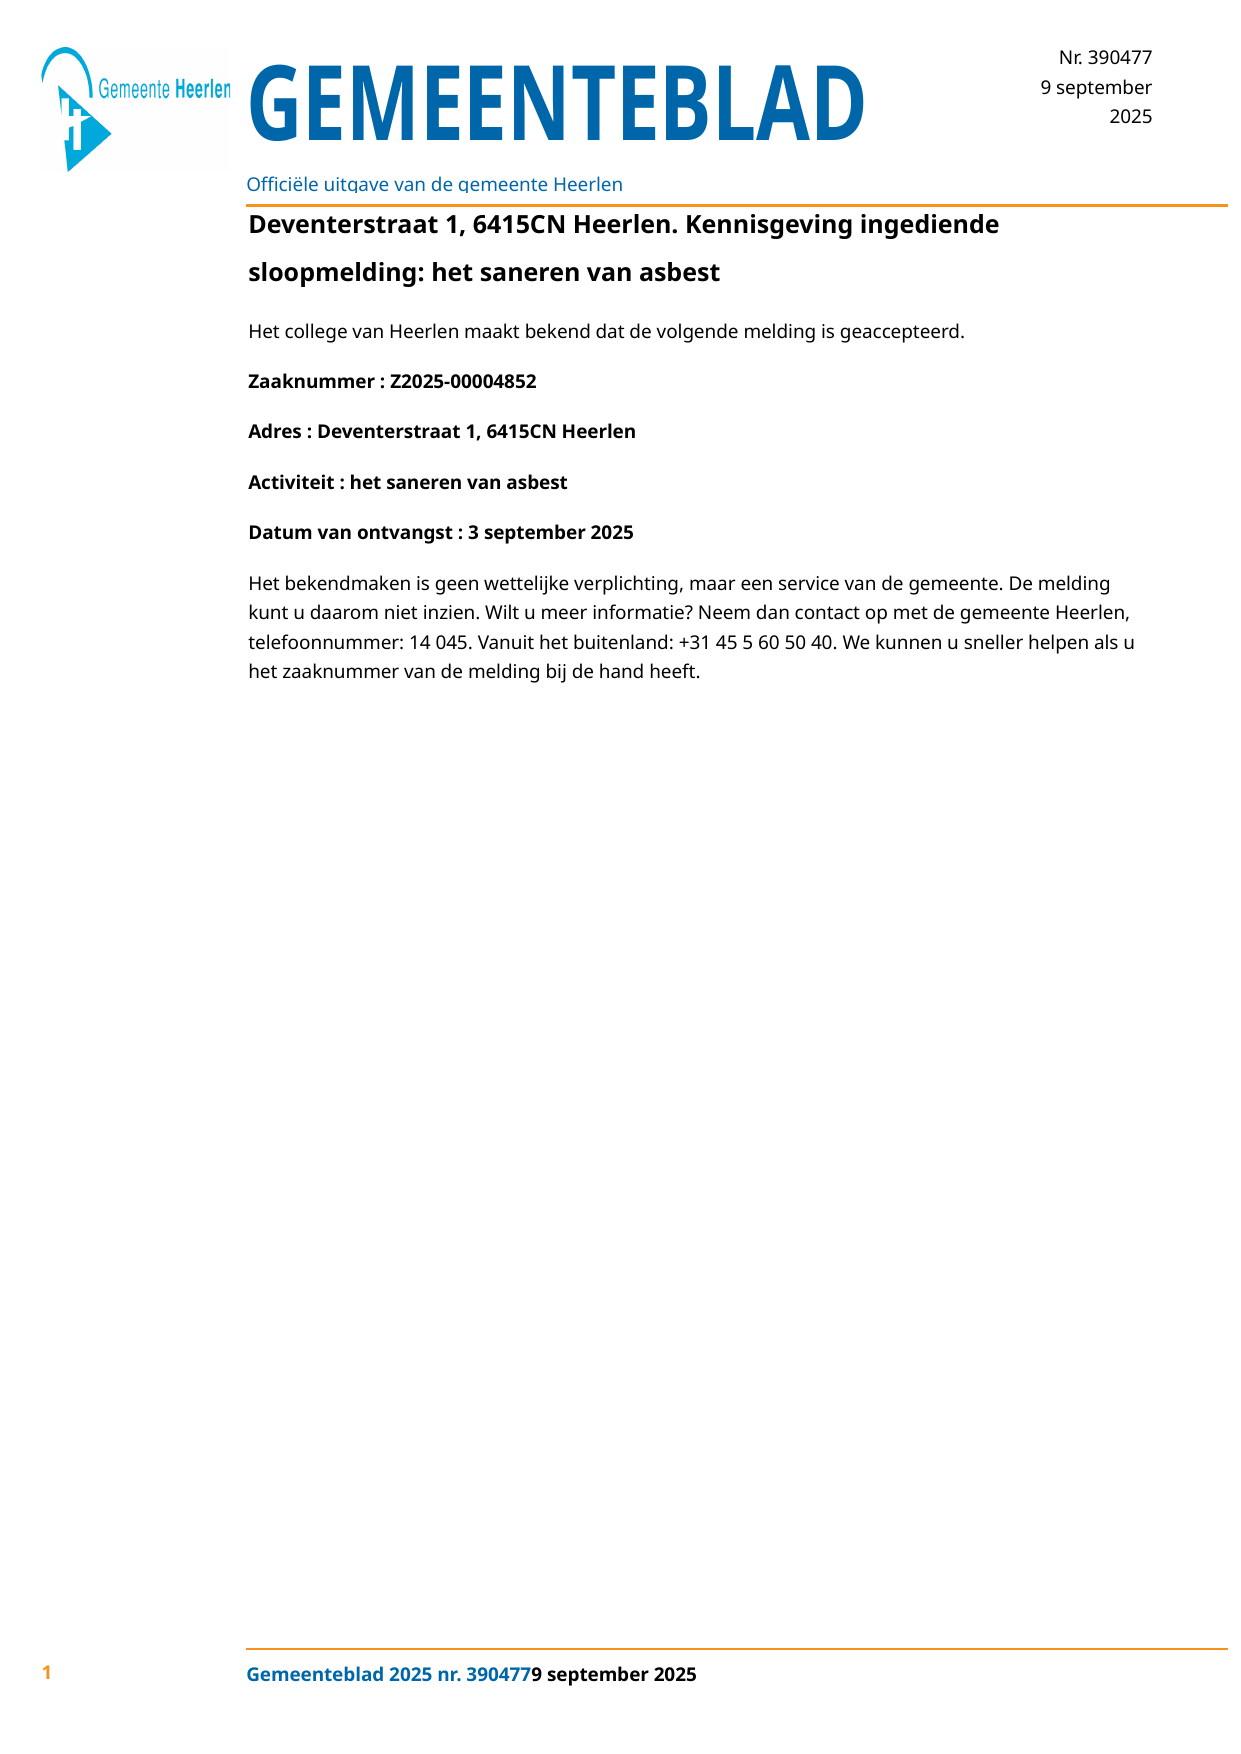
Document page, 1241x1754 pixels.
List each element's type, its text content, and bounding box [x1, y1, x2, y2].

text Zaaknummer : Z2025-00004852 [248, 368, 1152, 394]
picture [41, 47, 59, 70]
text Deventerstraat 1, 6415CN Heerlen. Kennisgeving ingediende sloopmelding: het saneren van asbest [248, 207, 1152, 288]
text Datum van ontvangst : 3 september 2025 [248, 519, 1152, 545]
text Adres : Deventerstraat 1, 6415CN Heerlen [248, 419, 1152, 444]
text Het college van Heerlen maakt bekend dat de volgende melding is geaccepteerd. [248, 318, 1152, 344]
picture [41, 47, 231, 172]
text Activiteit : het saneren van asbest [248, 469, 1152, 495]
text Het bekendmaken is geen wettelijke verplichting, maar een service van de gemeente. De melding kunt u daarom niet inzien. Wilt u meer informatie? Neem dan contact op met de gemeente Heerlen, telefoonnummer: 14 045. Vanuit het buitenland: +31 45 5 60 50 40. We kunnen u sneller helpen als u het zaaknummer van de melding bij de hand heeft. [248, 570, 1152, 684]
